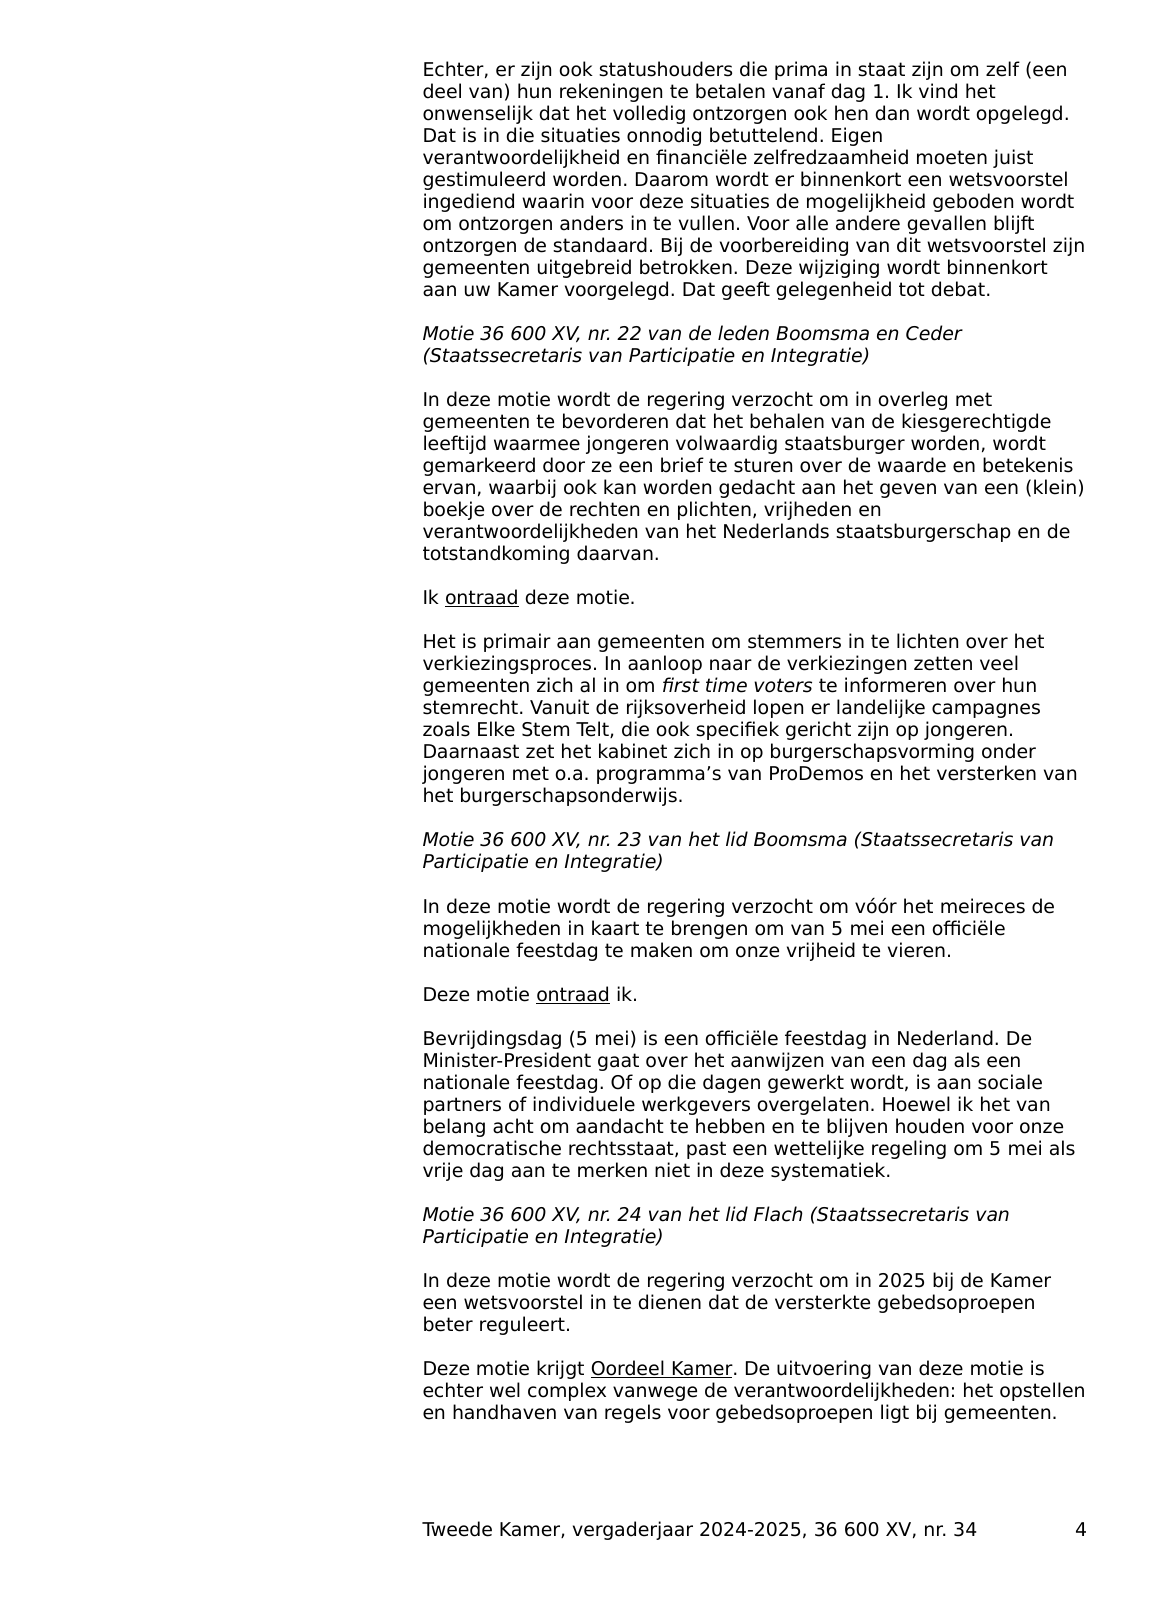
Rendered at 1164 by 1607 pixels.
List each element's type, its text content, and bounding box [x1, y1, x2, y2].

text Deze motie ontraad ik. [422, 984, 1087, 1006]
text In deze motie wordt de regering verzocht om vóór het meireces de mogelijkheden in kaart te brengen om van 5 mei een officiële nationale feestdag te maken om onze vrijheid te vieren. [422, 896, 1087, 961]
text Bevrijdingsdag (5 mei) is een officiële feestdag in Nederland. De Minister-President gaat over het aanwijzen van een dag als een nationale feestdag. Of op die dagen gewerkt wordt, is aan sociale partners of individuele werkgevers overgelaten. Hoewel ik het van belang acht om aandacht te hebben en te blijven houden voor onze democratische rechtsstaat, past een wettelijke regeling om 5 mei als vrije dag aan te merken niet in deze systematiek. [422, 1028, 1087, 1182]
subtitle Motie 36 600 XV, nr. 23 van het lid Boomsma (Staatssecretaris van Participatie en Integratie) [422, 829, 1087, 873]
text In deze motie wordt de regering verzocht om in overleg met gemeenten te bevorderen dat het behalen van de kiesgerechtigde leeftijd waarmee jongeren volwaardig staatsburger worden, wordt gemarkeerd door ze een brief te sturen over de waarde en betekenis ervan, waarbij ook kan worden gedacht aan het geven van een (klein) boekje over de rechten en plichten, vrijheden en verantwoordelijkheden van het Nederlands staatsburgerschap en de totstandkoming daarvan. [422, 389, 1087, 565]
text Echter, er zijn ook statushouders die prima in staat zijn om zelf (een deel van) hun rekeningen te betalen vanaf dag 1. Ik vind het onwenselijk dat het volledig ontzorgen ook hen dan wordt opgelegd. Dat is in die situaties onnodig betuttelend. Eigen verantwoordelijkheid en financiële zelfredzaamheid moeten juist gestimuleerd worden. Daarom wordt er binnenkort een wetsvoorstel ingediend waarin voor deze situaties de mogelijkheid geboden wordt om ontzorgen anders in te vullen. Voor alle andere gevallen blijft ontzorgen de standaard. Bij de voorbereiding van dit wetsvoorstel zijn gemeenten uitgebreid betrokken. Deze wijziging wordt binnenkort aan uw Kamer voorgelegd. Dat geeft gelegenheid tot debat. [422, 59, 1087, 301]
subtitle Motie 36 600 XV, nr. 22 van de leden Boomsma en Ceder (Staatssecretaris van Participatie en Integratie) [422, 323, 1087, 367]
text Deze motie krijgt Oordeel Kamer. De uitvoering van deze motie is echter wel complex vanwege de verantwoordelijkheden: het opstellen en handhaven van regels voor gebedsoproepen ligt bij gemeenten. [422, 1358, 1087, 1424]
text Het is primair aan gemeenten om stemmers in te lichten over het verkiezingsproces. In aanloop naar de verkiezingen zetten veel gemeenten zich al in om first time voters te informeren over hun stemrecht. Vanuit de rijksoverheid lopen er landelijke campagnes zoals Elke Stem Telt, die ook specifiek gericht zijn op jongeren. Daarnaast zet het kabinet zich in op burgerschapsvorming onder jongeren met o.a. programma’s van ProDemos en het versterken van het burgerschapsonderwijs. [422, 631, 1087, 807]
text In deze motie wordt de regering verzocht om in 2025 bij de Kamer een wetsvoorstel in te dienen dat de versterkte gebedsoproepen beter reguleert. [422, 1270, 1087, 1336]
text Ik ontraad deze motie. [422, 587, 1087, 609]
subtitle Motie 36 600 XV, nr. 24 van het lid Flach (Staatssecretaris van Participatie en Integratie) [422, 1204, 1087, 1248]
